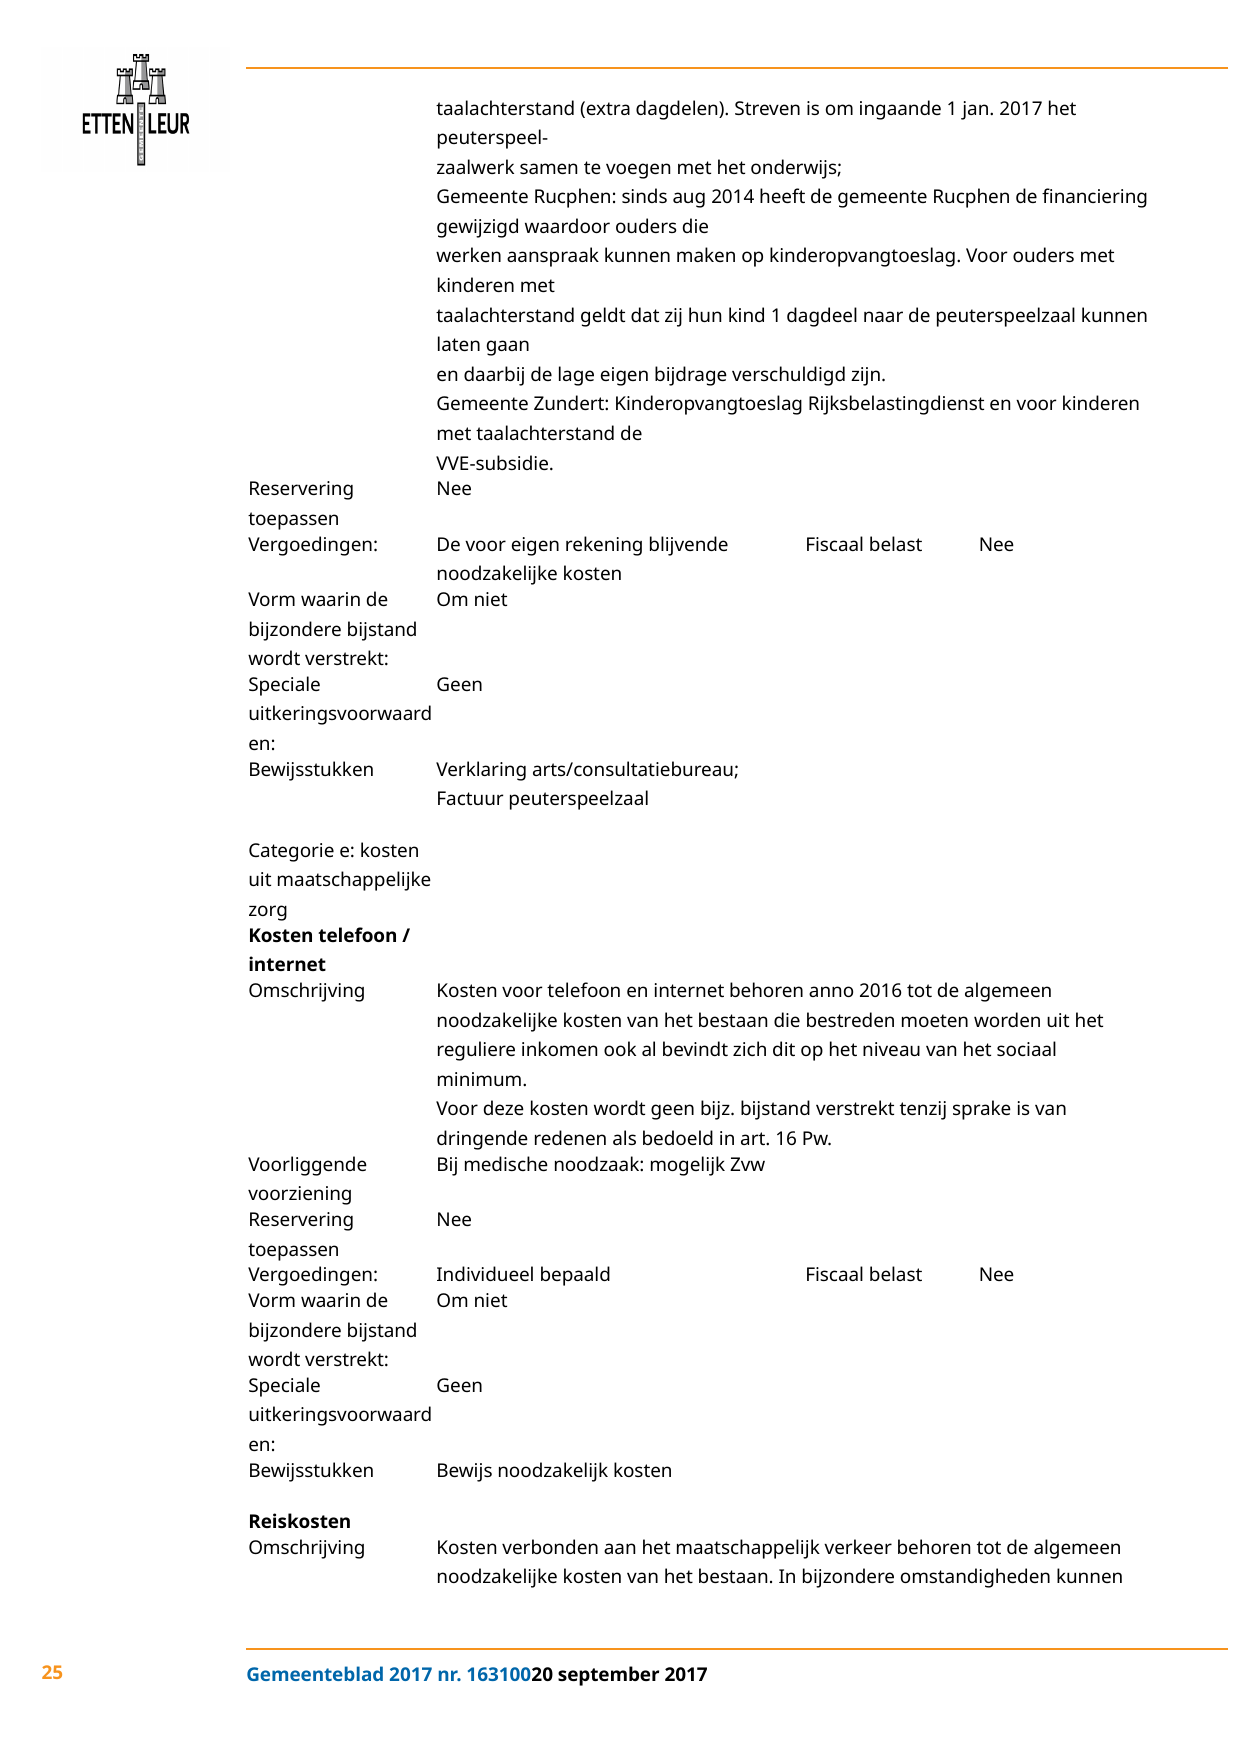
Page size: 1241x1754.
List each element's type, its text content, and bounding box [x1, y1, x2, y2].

table_cell Bewijsstukken [248, 756, 436, 811]
table_cell Bewijsstukken [248, 1457, 436, 1483]
table_cell Reiskosten [248, 1509, 436, 1534]
table_cell Nee [979, 531, 1152, 586]
table_cell [436, 922, 1152, 977]
table_cell [436, 1483, 1152, 1508]
table_cell [436, 811, 1152, 837]
table_cell Nee [436, 1206, 1152, 1261]
table_cell [248, 95, 436, 476]
table_cell Omschrijving [248, 1534, 436, 1589]
picture [41, 47, 231, 172]
table_cell Verklaring arts/consultatiebureau; Factuur peuterspeelzaal [436, 756, 1152, 811]
table_cell Nee [979, 1261, 1152, 1287]
table_cell [248, 1483, 436, 1508]
table_cell Speciale uitkeringsvoorwaarden: [248, 1372, 436, 1457]
table_cell Geen [436, 1372, 1152, 1457]
table_cell Vorm waarin de bijzondere bijstand wordt verstrekt: [248, 1287, 436, 1372]
table_cell Vorm waarin de bijzondere bijstand wordt verstrekt: [248, 586, 436, 671]
table_cell Fiscaal belast [805, 531, 978, 586]
table_cell Vergoedingen: [248, 1261, 436, 1287]
table_cell De voor eigen rekening blijvende noodzakelijke kosten [436, 531, 805, 586]
table_cell Reservering toepassen [248, 476, 436, 531]
table_cell Voorliggende voorziening [248, 1151, 436, 1206]
table_cell Geen [436, 671, 1152, 756]
table_cell [248, 811, 436, 837]
table_cell Om niet [436, 586, 1152, 671]
table_cell Vergoedingen: [248, 531, 436, 586]
table_cell Bij medische noodzaak: mogelijk Zvw [436, 1151, 1152, 1206]
table_cell Fiscaal belast [805, 1261, 978, 1287]
table_cell Kosten telefoon / internet [248, 922, 436, 977]
table_cell Speciale uitkeringsvoorwaarden: [248, 671, 436, 756]
table_cell Bewijs noodzakelijk kosten [436, 1457, 1152, 1483]
table_cell Individueel bepaald [436, 1261, 805, 1287]
table_cell Om niet [436, 1287, 1152, 1372]
table_cell [436, 1509, 1152, 1534]
table_cell Kosten verbonden aan het maatschappelijk verkeer behoren tot de algemeen noodzakelijke kosten van het bestaan. In bijzondere omstandigheden kunnen [436, 1534, 1152, 1589]
table_cell Kosten voor telefoon en internet behoren anno 2016 tot de algemeen noodzakelijke kosten van het bestaan die bestreden moeten worden uit het reguliere inkomen ook al bevindt zich dit op het niveau van het sociaal minimum. Voor deze kosten wordt geen bijz. bijstand verstrekt tenzij sprake is van dringende redenen als bedoeld in art. 16 Pw. [436, 977, 1152, 1151]
table_cell Categorie e: kosten uit maatschappelijke zorg [248, 837, 436, 922]
table_cell Omschrijving [248, 977, 436, 1151]
table_cell taalachterstand (extra dagdelen). Streven is om ingaande 1 jan. 2017 het peuterspeel- zaalwerk samen te voegen met het onderwijs; Gemeente Rucphen: sinds aug 2014 heeft de gemeente Rucphen de financiering gewijzigd waardoor ouders die werken aanspraak kunnen maken op kinderopvangtoeslag. Voor ouders met kinderen met taalachterstand geldt dat zij hun kind 1 dagdeel naar de peuterspeelzaal kunnen laten gaan en daarbij de lage eigen bijdrage verschuldigd zijn. Gemeente Zundert: Kinderopvangtoeslag Rijksbelastingdienst en voor kinderen met taalachterstand de VVE-subsidie. [436, 95, 1152, 476]
table_cell [436, 837, 1152, 922]
table_cell Reservering toepassen [248, 1206, 436, 1261]
table_cell Nee [436, 476, 1152, 531]
